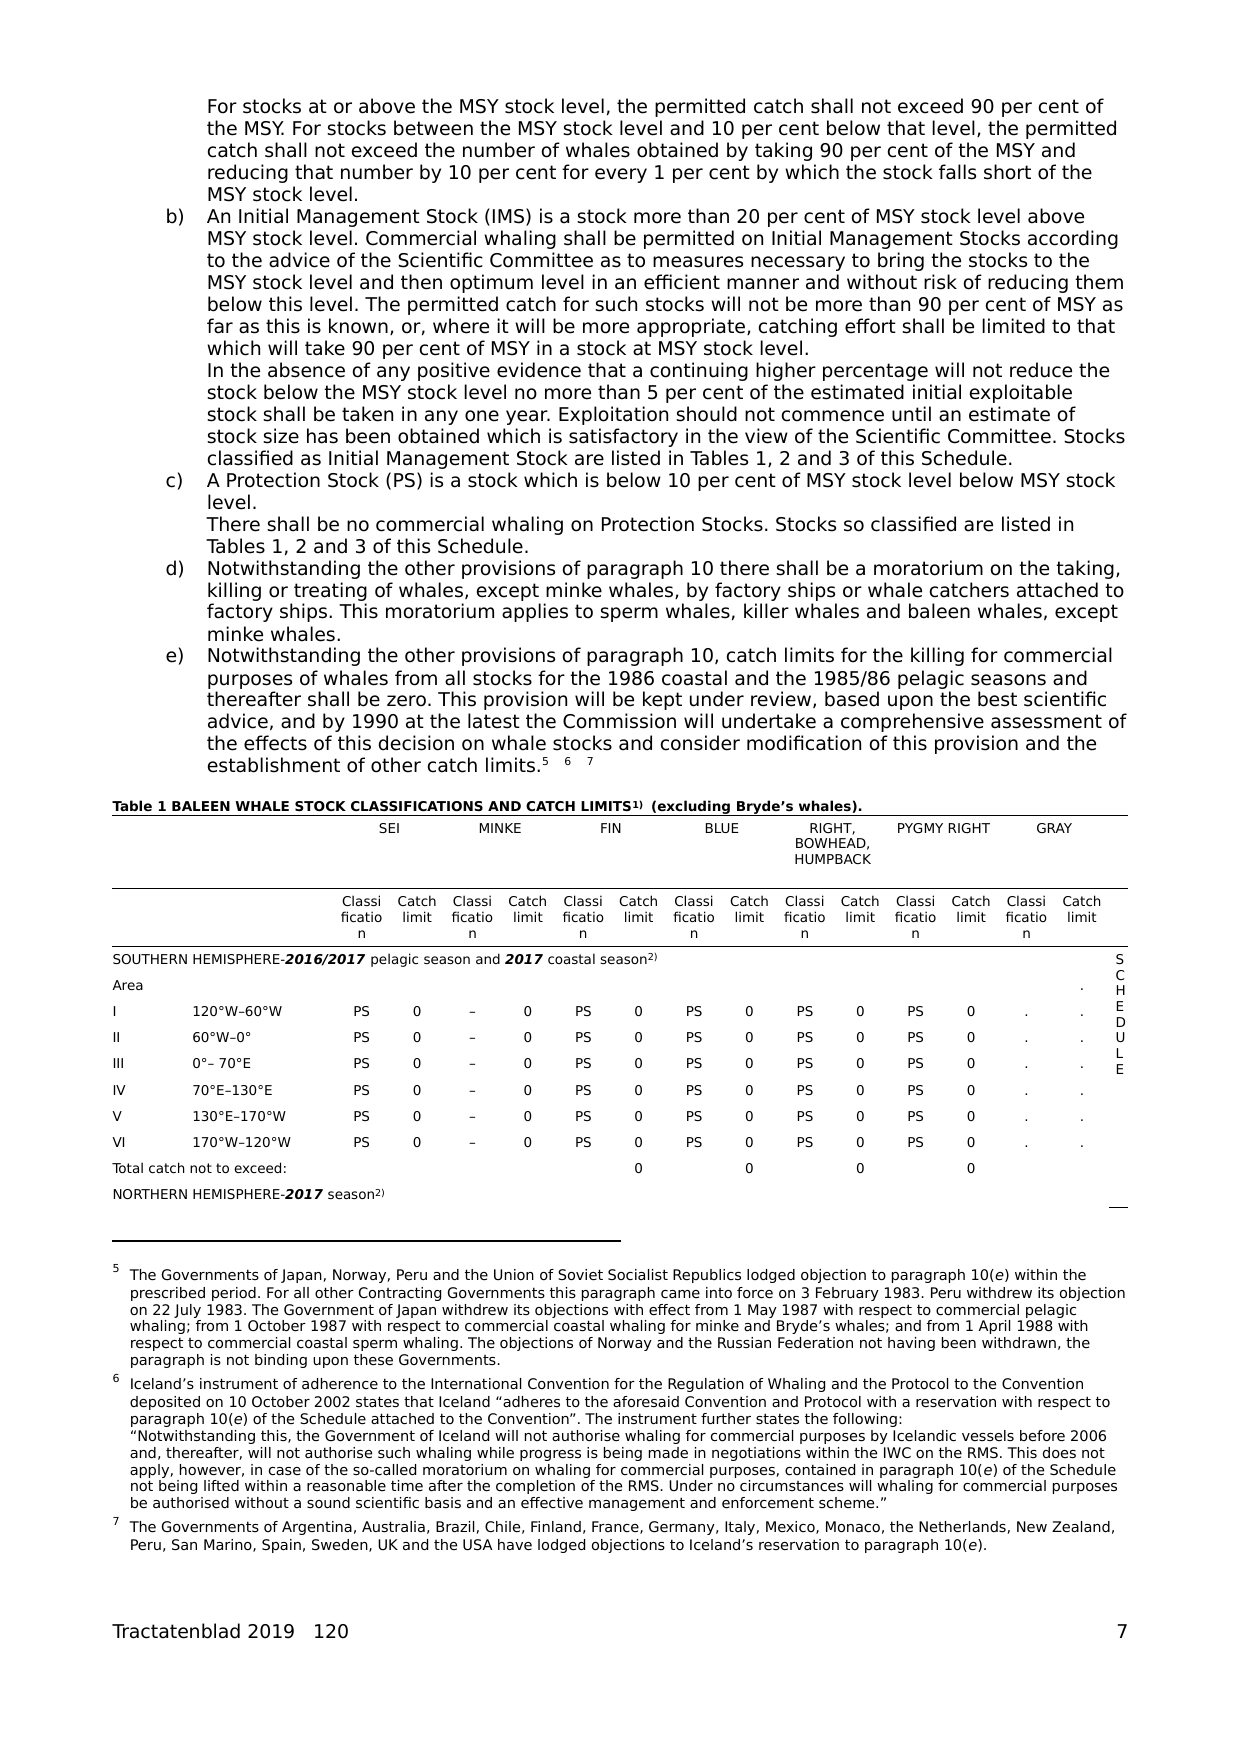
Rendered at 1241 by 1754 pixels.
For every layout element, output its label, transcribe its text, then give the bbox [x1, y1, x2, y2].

table_cell 120°W–60°W [186, 998, 334, 1024]
table_cell 0 [722, 1024, 777, 1050]
table_cell BLUE [666, 816, 777, 868]
table_cell SEI [334, 816, 444, 868]
table_cell PS [666, 1024, 722, 1050]
table_cell [334, 868, 444, 888]
table_cell 0 [500, 1103, 555, 1129]
table_cell [611, 972, 666, 998]
table_cell . [1054, 972, 1109, 998]
table_cell 130°E–170°W [186, 1103, 334, 1129]
table_cell PS [334, 1103, 389, 1129]
table_cell PS [666, 1129, 722, 1155]
table_cell . [1054, 1050, 1109, 1077]
table_cell 0 [389, 1050, 444, 1077]
table_cell 0 [833, 1155, 888, 1181]
table_cell [888, 868, 998, 888]
table_cell PS [777, 1077, 832, 1103]
table_cell [186, 816, 334, 868]
table_cell I [112, 998, 186, 1024]
table_cell PYGMY RIGHT [888, 816, 998, 868]
table_cell . [1054, 998, 1109, 1024]
table_cell [999, 972, 1054, 998]
table_cell [999, 868, 1109, 888]
table_cell . [999, 1077, 1054, 1103]
table_cell [1109, 889, 1128, 946]
table_cell – [445, 998, 500, 1024]
table_cell 0 [722, 1103, 777, 1129]
table_cell [555, 972, 611, 998]
table_cell Catch limit [833, 889, 888, 946]
table_cell Classification [999, 889, 1054, 946]
table_cell [666, 972, 722, 998]
table_cell IV [112, 1077, 186, 1103]
table_cell [999, 1155, 1054, 1181]
table_cell [445, 1155, 500, 1181]
table_cell II [112, 1024, 186, 1050]
table_cell . [999, 998, 1054, 1024]
table_cell 0 [611, 1155, 666, 1181]
text There shall be no commercial whaling on Protection Stocks. Stocks so classified are listed in Tables 1, 2 and 3 of this Schedule. [207, 513, 1128, 557]
table_cell PS [555, 1077, 611, 1103]
table_cell VI [112, 1129, 186, 1155]
table_cell [112, 868, 186, 888]
table_cell GRAY [999, 816, 1109, 868]
table_cell Classification [777, 889, 832, 946]
table_cell [112, 889, 186, 946]
table_cell . [1054, 1077, 1109, 1103]
table_cell NORTHERN HEMISPHERE-2017 season2) [112, 1181, 1109, 1207]
table_cell – [445, 1050, 500, 1077]
table_cell – [445, 1129, 500, 1155]
table_cell [666, 868, 777, 888]
table_cell – [445, 1024, 500, 1050]
text d) Notwithstanding the other provisions of paragraph 10 there shall be a moratorium on the taking, killing or treating of whales, except minke whales, by factory ships or whale catchers attached to factory ships. This moratorium applies to sperm whales, killer whales and baleen whales, except minke whales. [165, 557, 1128, 645]
table_cell [334, 1155, 389, 1181]
table_cell 0 [833, 998, 888, 1024]
table_cell . [1054, 1103, 1109, 1129]
table_cell PS [334, 998, 389, 1024]
table_cell 0 [611, 1077, 666, 1103]
table_cell [334, 972, 389, 998]
table_cell 0°– 70°E [186, 1050, 334, 1077]
text The Governments of Argentina, Australia, Brazil, Chile, Finland, France, Germany, Italy, Mexico, Monaco, the Netherlands, New Zealand, Peru, San Marino, Spain, Sweden, UK and the USA have lodged objections to Iceland’s reservation to paragraph 10(e). [112, 1515, 1128, 1554]
table_cell 170°W–120°W [186, 1129, 334, 1155]
table_cell PS [555, 1129, 611, 1155]
table_cell PS [888, 1129, 943, 1155]
table_cell 0 [833, 1077, 888, 1103]
text b) An Initial Management Stock (IMS) is a stock more than 20 per cent of MSY stock level above MSY stock level. Commercial whaling shall be permitted on Initial Management Stocks according to the advice of the Scientific Committee as to measures necessary to bring the stocks to the MSY stock level and then optimum level in an efficient manner and without risk of reducing them below this level. The permitted catch for such stocks will not be more than 90 per cent of MSY as far as this is known, or, where it will be more appropriate, catching effort shall be limited to that which will take 90 per cent of MSY in a stock at MSY stock level. [165, 206, 1128, 360]
table_cell Classification [334, 889, 389, 946]
table_cell 0 [943, 1103, 998, 1129]
table_cell Catch limit [1054, 889, 1109, 946]
table_cell . [1054, 1024, 1109, 1050]
table_cell 0 [722, 1077, 777, 1103]
table_cell 0 [500, 1050, 555, 1077]
text In the absence of any positive evidence that a continuing higher percentage will not reduce the stock below the MSY stock level no more than 5 per cent of the estimated initial exploitable stock shall be taken in any one year. Exploitation should not commence until an estimate of stock size has been obtained which is satisfactory in the view of the Scientific Committee. Stocks classified as Initial Management Stock are listed in Tables 1, 2 and 3 of this Schedule. [207, 360, 1128, 469]
table_cell Classification [445, 889, 500, 946]
table_cell 0 [611, 1050, 666, 1077]
table_cell Area [112, 972, 186, 998]
table_cell 0 [611, 1129, 666, 1155]
table_cell PS [555, 1103, 611, 1129]
table_cell MINKE [445, 816, 555, 868]
table_cell PS [888, 1024, 943, 1050]
table_cell [389, 972, 444, 998]
table_cell 0 [389, 998, 444, 1024]
table_cell [186, 868, 334, 888]
text For stocks at or above the MSY stock level, the permitted catch shall not exceed 90 per cent of the MSY. For stocks between the MSY stock level and 10 per cent below that level, the permitted catch shall not exceed the number of whales obtained by taking 90 per cent of the MSY and reducing that number by 10 per cent for every 1 per cent by which the stock falls short of the MSY stock level. [207, 96, 1128, 206]
table_cell . [1054, 1129, 1109, 1155]
table_cell [445, 868, 555, 888]
table_cell 0 [943, 1024, 998, 1050]
table_cell [186, 972, 334, 998]
table_cell 0 [611, 1024, 666, 1050]
table_cell [1109, 816, 1128, 868]
text e) Notwithstanding the other provisions of paragraph 10, catch limits for the killing for commercial purposes of whales from all stocks for the 1986 coastal and the 1985/86 pelagic seasons and thereafter shall be zero. This provision will be kept under review, based upon the best scientific advice, and by 1990 at the latest the Commission will undertake a comprehensive assessment of the effects of this decision on whale stocks and consider modification of this provision and the establishment of other catch limits. [165, 645, 1128, 777]
table_cell 0 [943, 998, 998, 1024]
table_cell . [999, 1103, 1054, 1129]
table_cell [555, 868, 666, 888]
table_cell [943, 972, 998, 998]
table_cell PS [555, 1050, 611, 1077]
table_cell 0 [722, 1155, 777, 1181]
table_cell [1054, 1155, 1109, 1181]
table_cell PS [777, 1024, 832, 1050]
table_cell PS [888, 998, 943, 1024]
table_cell 0 [722, 1050, 777, 1077]
table_cell III [112, 1050, 186, 1077]
table_cell [500, 972, 555, 998]
table_cell 0 [833, 1050, 888, 1077]
table_cell PS [777, 1050, 832, 1077]
table_cell Catch limit [389, 889, 444, 946]
table_cell [833, 972, 888, 998]
text c) A Protection Stock (PS) is a stock which is below 10 per cent of MSY stock level below MSY stock level. [165, 469, 1128, 513]
table_cell 0 [943, 1155, 998, 1181]
table_cell PS [888, 1077, 943, 1103]
table_cell 0 [943, 1050, 998, 1077]
table_cell PS [555, 1024, 611, 1050]
table_cell . [999, 1024, 1054, 1050]
text The Governments of Japan, Norway, Peru and the Union of Soviet Socialist Republics lodged objection to paragraph 10(e) within the prescribed period. For all other Contracting Governments this paragraph came into force on 3 February 1983. Peru withdrew its objection on 22 July 1983. The Government of Japan withdrew its objections with effect from 1 May 1987 with respect to commercial pelagic whaling; from 1 October 1987 with respect to commercial coastal whaling for minke and Bryde’s whales; and from 1 April 1988 with respect to commercial coastal sperm whaling. The objections of Norway and the Russian Federation not having been withdrawn, the paragraph is not binding upon these Governments. [112, 1262, 1128, 1369]
table_cell 60°W–0° [186, 1024, 334, 1050]
table_cell – [445, 1077, 500, 1103]
table_cell 0 [500, 1129, 555, 1155]
table_cell V [112, 1103, 186, 1129]
table_header Table 1 BALEEN WHALE STOCK CLASSIFICATIONS AND CATCH LIMITS1) (excluding Bryde’s whales). [112, 799, 1128, 815]
table_cell 0 [500, 1077, 555, 1103]
table_cell 0 [943, 1077, 998, 1103]
table_cell PS [777, 1103, 832, 1129]
table_cell SCHEDULE [1109, 947, 1128, 1207]
table_cell 0 [500, 998, 555, 1024]
table_cell [777, 1155, 832, 1181]
table_cell PS [666, 998, 722, 1024]
table_cell PS [666, 1050, 722, 1077]
table_cell PS [777, 998, 832, 1024]
table_cell PS [555, 998, 611, 1024]
table_cell [888, 1155, 943, 1181]
table_cell [445, 972, 500, 998]
table_cell PS [888, 1103, 943, 1129]
table_cell 0 [611, 998, 666, 1024]
table_cell PS [334, 1077, 389, 1103]
table_cell PS [334, 1024, 389, 1050]
table_cell 70°E–130°E [186, 1077, 334, 1103]
table_cell PS [777, 1129, 832, 1155]
table_cell PS [888, 1050, 943, 1077]
table_cell 0 [833, 1024, 888, 1050]
table_cell PS [666, 1077, 722, 1103]
table_cell 0 [389, 1103, 444, 1129]
table_cell PS [334, 1129, 389, 1155]
table_cell 0 [943, 1129, 998, 1155]
table_cell Classification [555, 889, 611, 946]
table_cell 0 [389, 1024, 444, 1050]
table_cell Classification [666, 889, 722, 946]
table_cell [389, 1155, 444, 1181]
table_cell [186, 889, 334, 946]
table_cell . [999, 1050, 1054, 1077]
table_cell [888, 972, 943, 998]
table_cell 0 [389, 1077, 444, 1103]
table_cell Classification [888, 889, 943, 946]
table_cell RIGHT, BOWHEAD, HUMPBACK [777, 816, 888, 868]
table_cell [666, 1155, 722, 1181]
table_cell [1109, 868, 1128, 888]
table_cell [555, 1155, 611, 1181]
table_cell 0 [611, 1103, 666, 1129]
table_cell Catch limit [611, 889, 666, 946]
table_cell Total catch not to exceed: [112, 1155, 334, 1181]
table_cell 0 [722, 998, 777, 1024]
table_cell [112, 816, 186, 868]
table_cell . [999, 1129, 1054, 1155]
table_cell [777, 972, 832, 998]
table_cell 0 [833, 1103, 888, 1129]
table_cell PS [334, 1050, 389, 1077]
table_cell [722, 972, 777, 998]
table_cell [500, 1155, 555, 1181]
table_cell Catch limit [943, 889, 998, 946]
table_cell Catch limit [722, 889, 777, 946]
table_cell [777, 868, 888, 888]
table_cell – [445, 1103, 500, 1129]
table_cell SOUTHERN HEMISPHERE-2016/2017 pelagic season and 2017 coastal season2) [112, 947, 1109, 972]
text “Notwithstanding this, the Government of Iceland will not authorise whaling for commercial purposes by Icelandic vessels before 2006 and, thereafter, will not authorise such whaling while progress is being made in negotiations within the IWC on the RMS. This does not apply, however, in case of the so-called moratorium on whaling for commercial purposes, contained in paragraph 10(e) of the Schedule not being lifted within a reasonable time after the completion of the RMS. Under no circumstances will whaling for commercial purposes be authorised without a sound scientific basis and an effective management and enforcement scheme.” [129, 1428, 1128, 1512]
table_cell FIN [555, 816, 666, 868]
table_cell 0 [500, 1024, 555, 1050]
table_cell 0 [389, 1129, 444, 1155]
table_cell Catch limit [500, 889, 555, 946]
table_cell PS [666, 1103, 722, 1129]
table_cell 0 [833, 1129, 888, 1155]
table_cell 0 [722, 1129, 777, 1155]
text Iceland’s instrument of adherence to the International Convention for the Regulation of Whaling and the Protocol to the Convention deposited on 10 October 2002 states that Iceland “adheres to the aforesaid Convention and Protocol with a reservation with respect to paragraph 10(e) of the Schedule attached to the Convention”. The instrument further states the following: [112, 1372, 1128, 1428]
